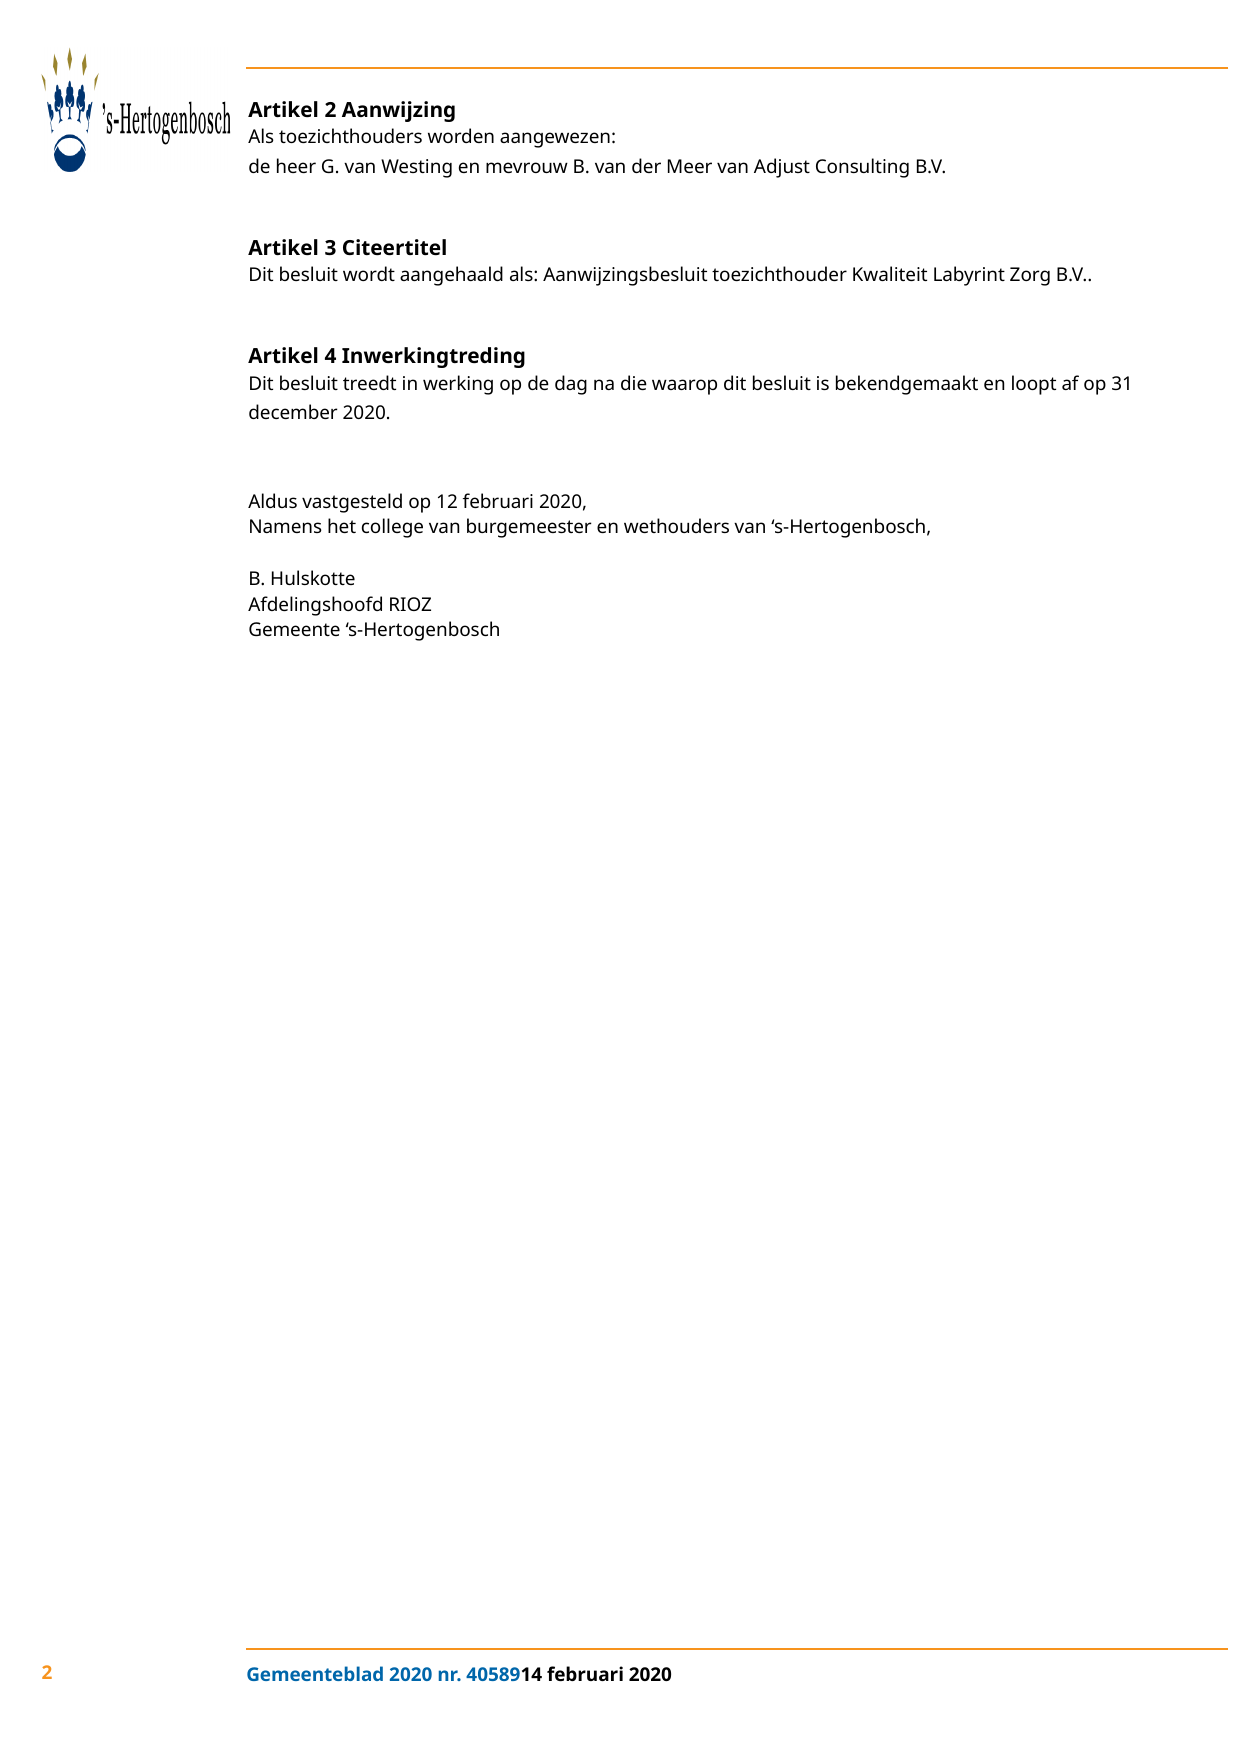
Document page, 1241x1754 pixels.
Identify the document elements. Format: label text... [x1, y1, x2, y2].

picture [41, 47, 231, 172]
text de heer G. van Westing en mevrouw B. van der Meer van Adjust Consulting B.V. [248, 153, 1152, 178]
text B. Hulskotte [248, 565, 1152, 591]
text Aldus vastgesteld op 12 februari 2020, [248, 488, 1152, 514]
text Artikel 2 Aanwijzing [248, 95, 1152, 123]
text Dit besluit wordt aangehaald als: Aanwijzingsbesluit toezichthouder Kwaliteit Labyrint Zorg B.V.. [248, 261, 1152, 287]
text Als toezichthouders worden aangewezen: [248, 123, 1152, 149]
text Dit besluit treedt in werking op de dag na die waarop dit besluit is bekendgemaakt en loopt af op 31 december 2020. [248, 370, 1152, 425]
text Artikel 4 Inwerkingtreding [248, 341, 1152, 370]
text Namens het college van burgemeester en wethouders van ‘s-Hertogenbosch, [248, 514, 1152, 539]
text Afdelingshoofd RIOZ [248, 591, 1152, 617]
text Artikel 3 Citeertitel [248, 233, 1152, 261]
text Gemeente ‘s-Hertogenbosch [248, 617, 1152, 642]
